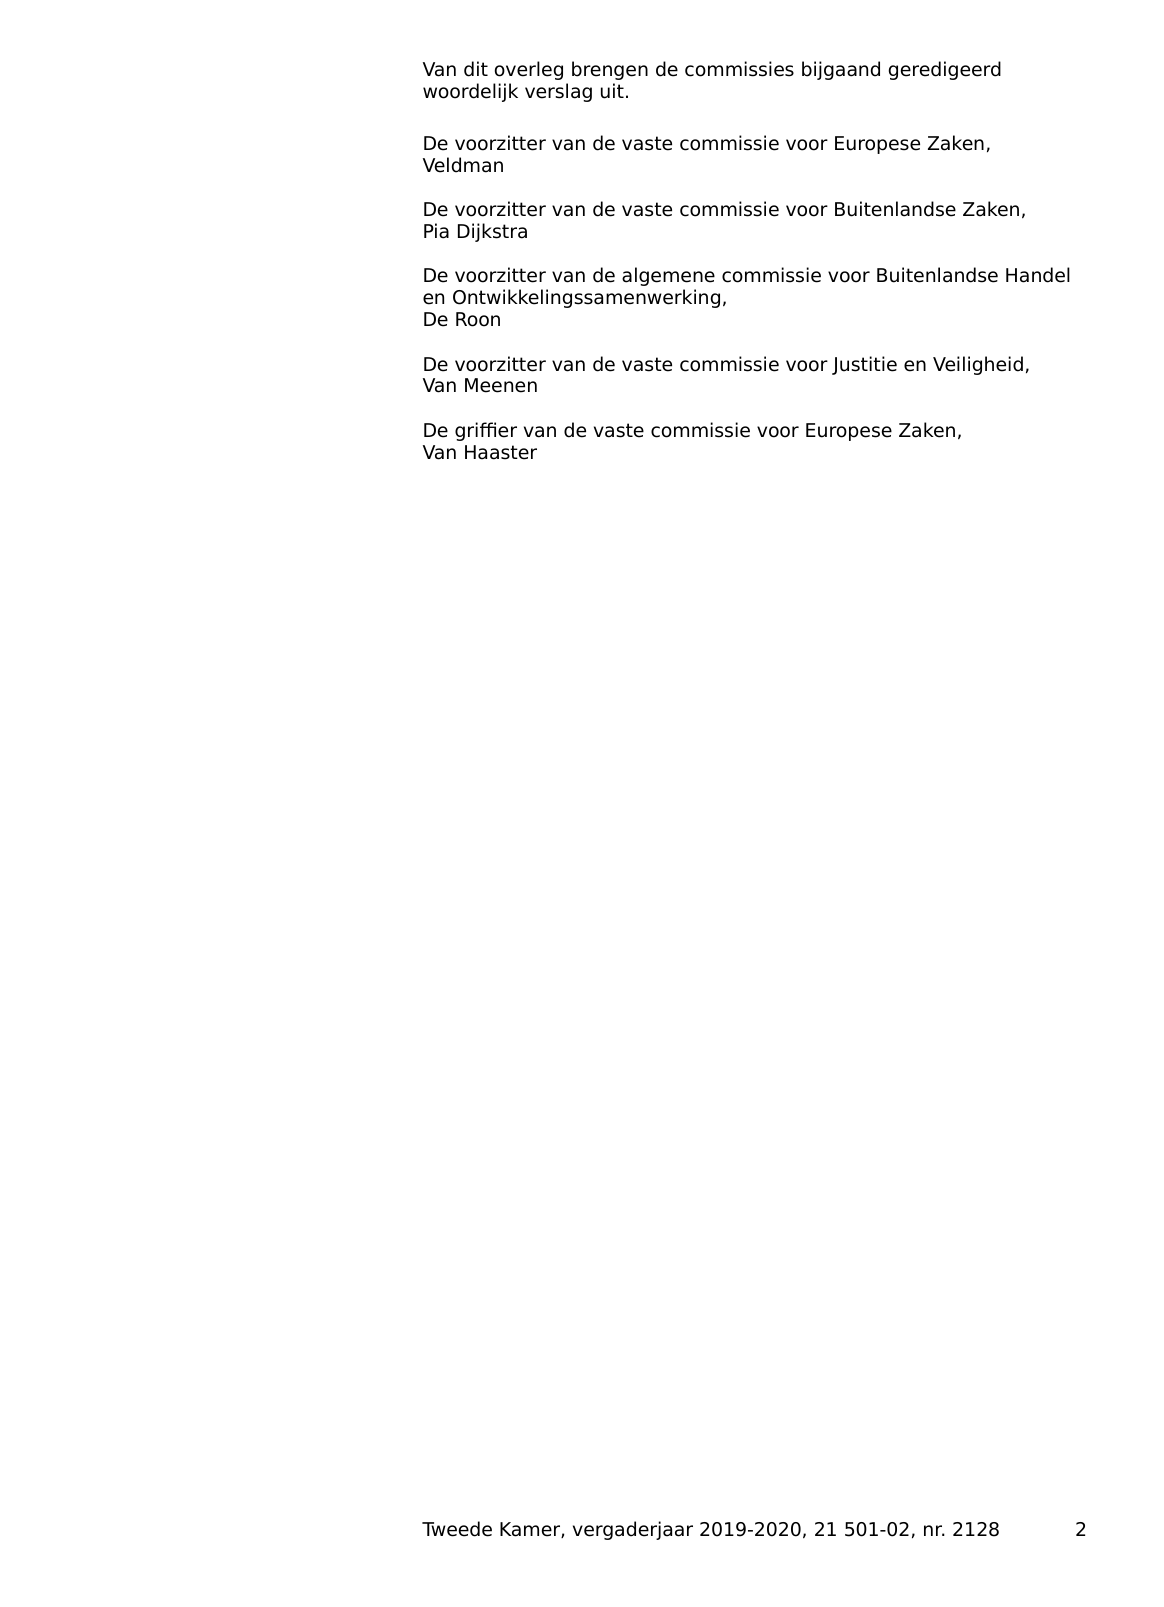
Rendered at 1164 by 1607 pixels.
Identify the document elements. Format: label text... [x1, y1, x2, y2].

text De griffier van de vaste commissie voor Europese Zaken, Van Haaster [422, 419, 1087, 463]
text Van dit overleg brengen de commissies bijgaand geredigeerd woordelijk verslag uit. [422, 59, 1087, 103]
text De voorzitter van de vaste commissie voor Justitie en Veiligheid, Van Meenen [422, 353, 1087, 397]
text De voorzitter van de vaste commissie voor Buitenlandse Zaken, Pia Dijkstra [422, 199, 1087, 243]
text De voorzitter van de algemene commissie voor Buitenlandse Handel en Ontwikkelingssamenwerking, De Roon [422, 265, 1087, 331]
text De voorzitter van de vaste commissie voor Europese Zaken, Veldman [422, 133, 1087, 177]
